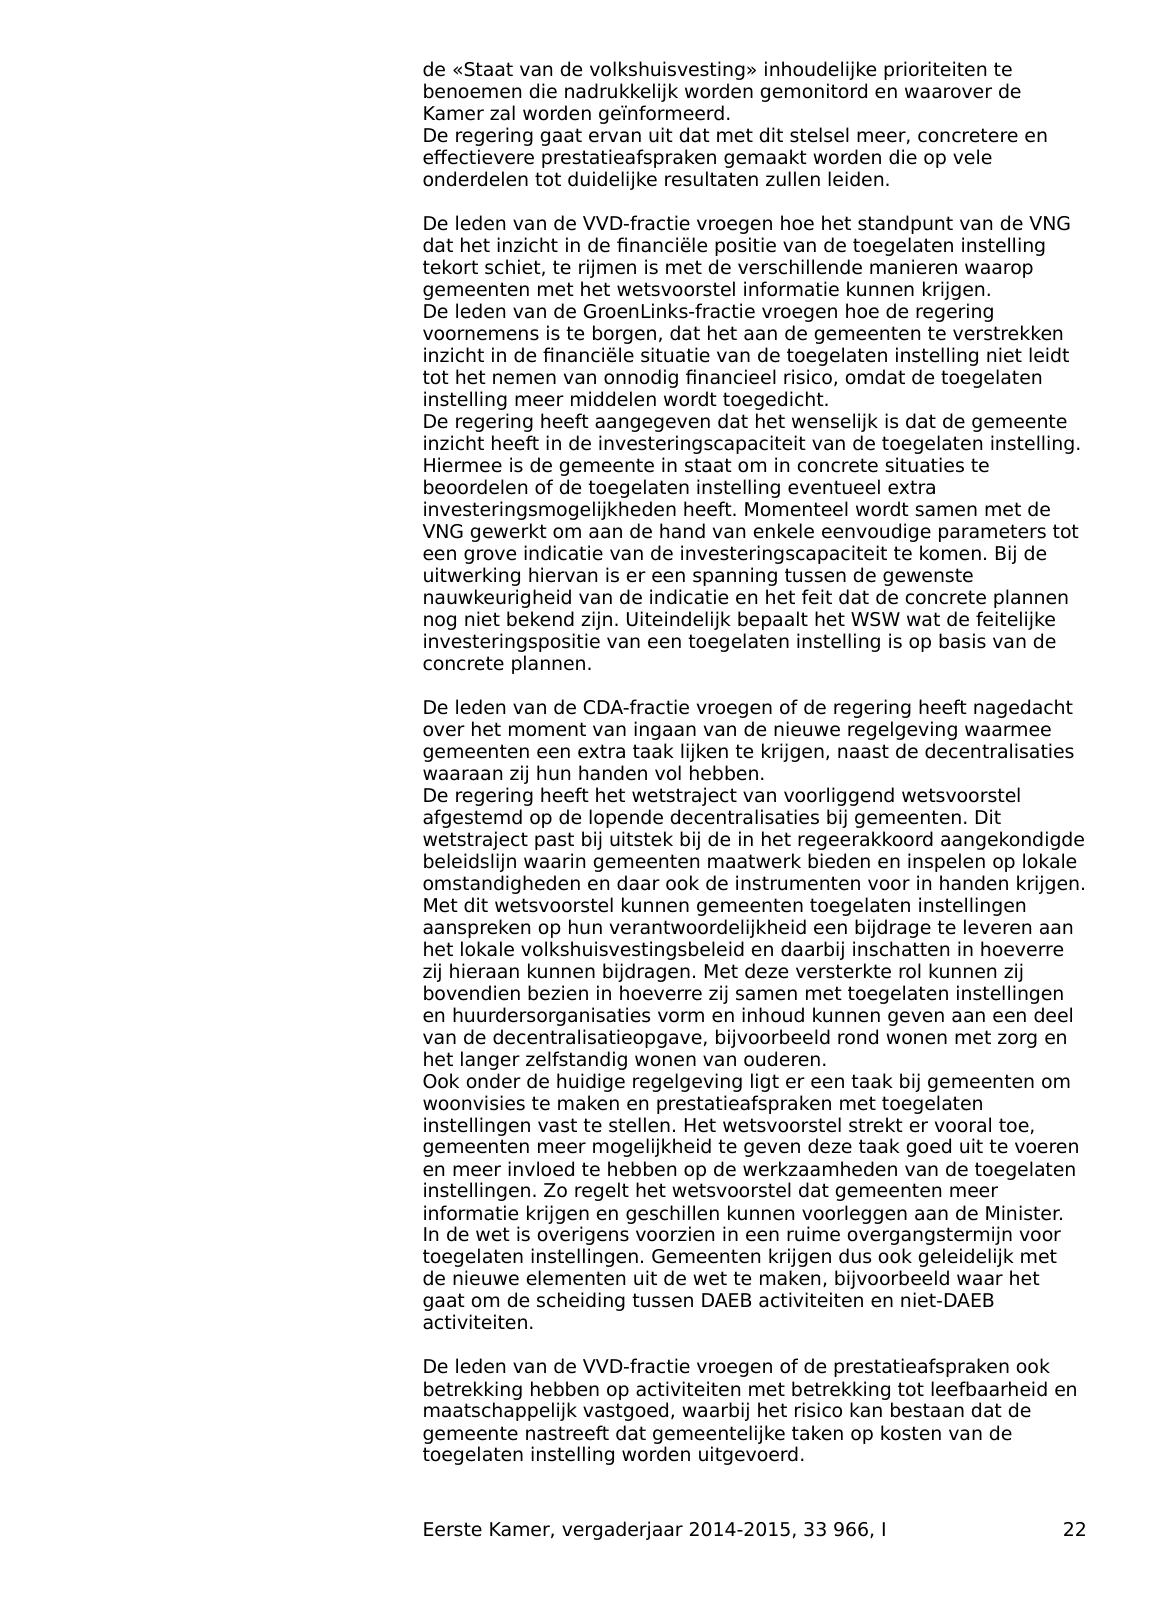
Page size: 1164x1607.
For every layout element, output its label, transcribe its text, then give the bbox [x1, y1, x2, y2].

text De leden van de VVD-fractie vroegen hoe het standpunt van de VNG dat het inzicht in de financiële positie van de toegelaten instelling tekort schiet, te rijmen is met de verschillende manieren waarop gemeenten met het wetsvoorstel informatie kunnen krijgen. [422, 213, 1087, 301]
text De regering heeft het wetstraject van voorliggend wetsvoorstel afgestemd op de lopende decentralisaties bij gemeenten. Dit wetstraject past bij uitstek bij de in het regeerakkoord aangekondigde beleidslijn waarin gemeenten maatwerk bieden en inspelen op lokale omstandigheden en daar ook de instrumenten voor in handen krijgen. Met dit wetsvoorstel kunnen gemeenten toegelaten instellingen aanspreken op hun verantwoordelijkheid een bijdrage te leveren aan het lokale volkshuisvestingsbeleid en daarbij inschatten in hoeverre zij hieraan kunnen bijdragen. Met deze versterkte rol kunnen zij bovendien bezien in hoeverre zij samen met toegelaten instellingen en huurdersorganisaties vorm en inhoud kunnen geven aan een deel van de decentralisatieopgave, bijvoorbeeld rond wonen met zorg en het langer zelfstandig wonen van ouderen. [422, 785, 1087, 1071]
text Ook onder de huidige regelgeving ligt er een taak bij gemeenten om woonvisies te maken en prestatieafspraken met toegelaten instellingen vast te stellen. Het wetsvoorstel strekt er vooral toe, gemeenten meer mogelijkheid te geven deze taak goed uit te voeren en meer invloed te hebben op de werkzaamheden van de toegelaten instellingen. Zo regelt het wetsvoorstel dat gemeenten meer informatie krijgen en geschillen kunnen voorleggen aan de Minister. [422, 1071, 1087, 1224]
text De leden van de CDA-fractie vroegen of de regering heeft nagedacht over het moment van ingaan van de nieuwe regelgeving waarmee gemeenten een extra taak lijken te krijgen, naast de decentralisaties waaraan zij hun handen vol hebben. [422, 697, 1087, 785]
text De regering gaat ervan uit dat met dit stelsel meer, concretere en effectievere prestatieafspraken gemaakt worden die op vele onderdelen tot duidelijke resultaten zullen leiden. [422, 125, 1087, 191]
text De regering heeft aangegeven dat het wenselijk is dat de gemeente inzicht heeft in de investeringscapaciteit van de toegelaten instelling. Hiermee is de gemeente in staat om in concrete situaties te beoordelen of de toegelaten instelling eventueel extra investeringsmogelijkheden heeft. Momenteel wordt samen met de VNG gewerkt om aan de hand van enkele eenvoudige parameters tot een grove indicatie van de investeringscapaciteit te komen. Bij de uitwerking hiervan is er een spanning tussen de gewenste nauwkeurigheid van de indicatie en het feit dat de concrete plannen nog niet bekend zijn. Uiteindelijk bepaalt het WSW wat de feitelijke investeringspositie van een toegelaten instelling is op basis van de concrete plannen. [422, 411, 1087, 675]
text De leden van de VVD-fractie vroegen of de prestatieafspraken ook betrekking hebben op activiteiten met betrekking tot leefbaarheid en maatschappelijk vastgoed, waarbij het risico kan bestaan dat de gemeente nastreeft dat gemeentelijke taken op kosten van de toegelaten instelling worden uitgevoerd. [422, 1356, 1087, 1466]
text De leden van de GroenLinks-fractie vroegen hoe de regering voornemens is te borgen, dat het aan de gemeenten te verstrekken inzicht in de financiële situatie van de toegelaten instelling niet leidt tot het nemen van onnodig financieel risico, omdat de toegelaten instelling meer middelen wordt toegedicht. [422, 301, 1087, 411]
text de «Staat van de volkshuisvesting» inhoudelijke prioriteiten te benoemen die nadrukkelijk worden gemonitord en waarover de Kamer zal worden geïnformeerd. [422, 59, 1087, 125]
text In de wet is overigens voorzien in een ruime overgangstermijn voor toegelaten instellingen. Gemeenten krijgen dus ook geleidelijk met de nieuwe elementen uit de wet te maken, bijvoorbeeld waar het gaat om de scheiding tussen DAEB activiteiten en niet-DAEB activiteiten. [422, 1224, 1087, 1334]
